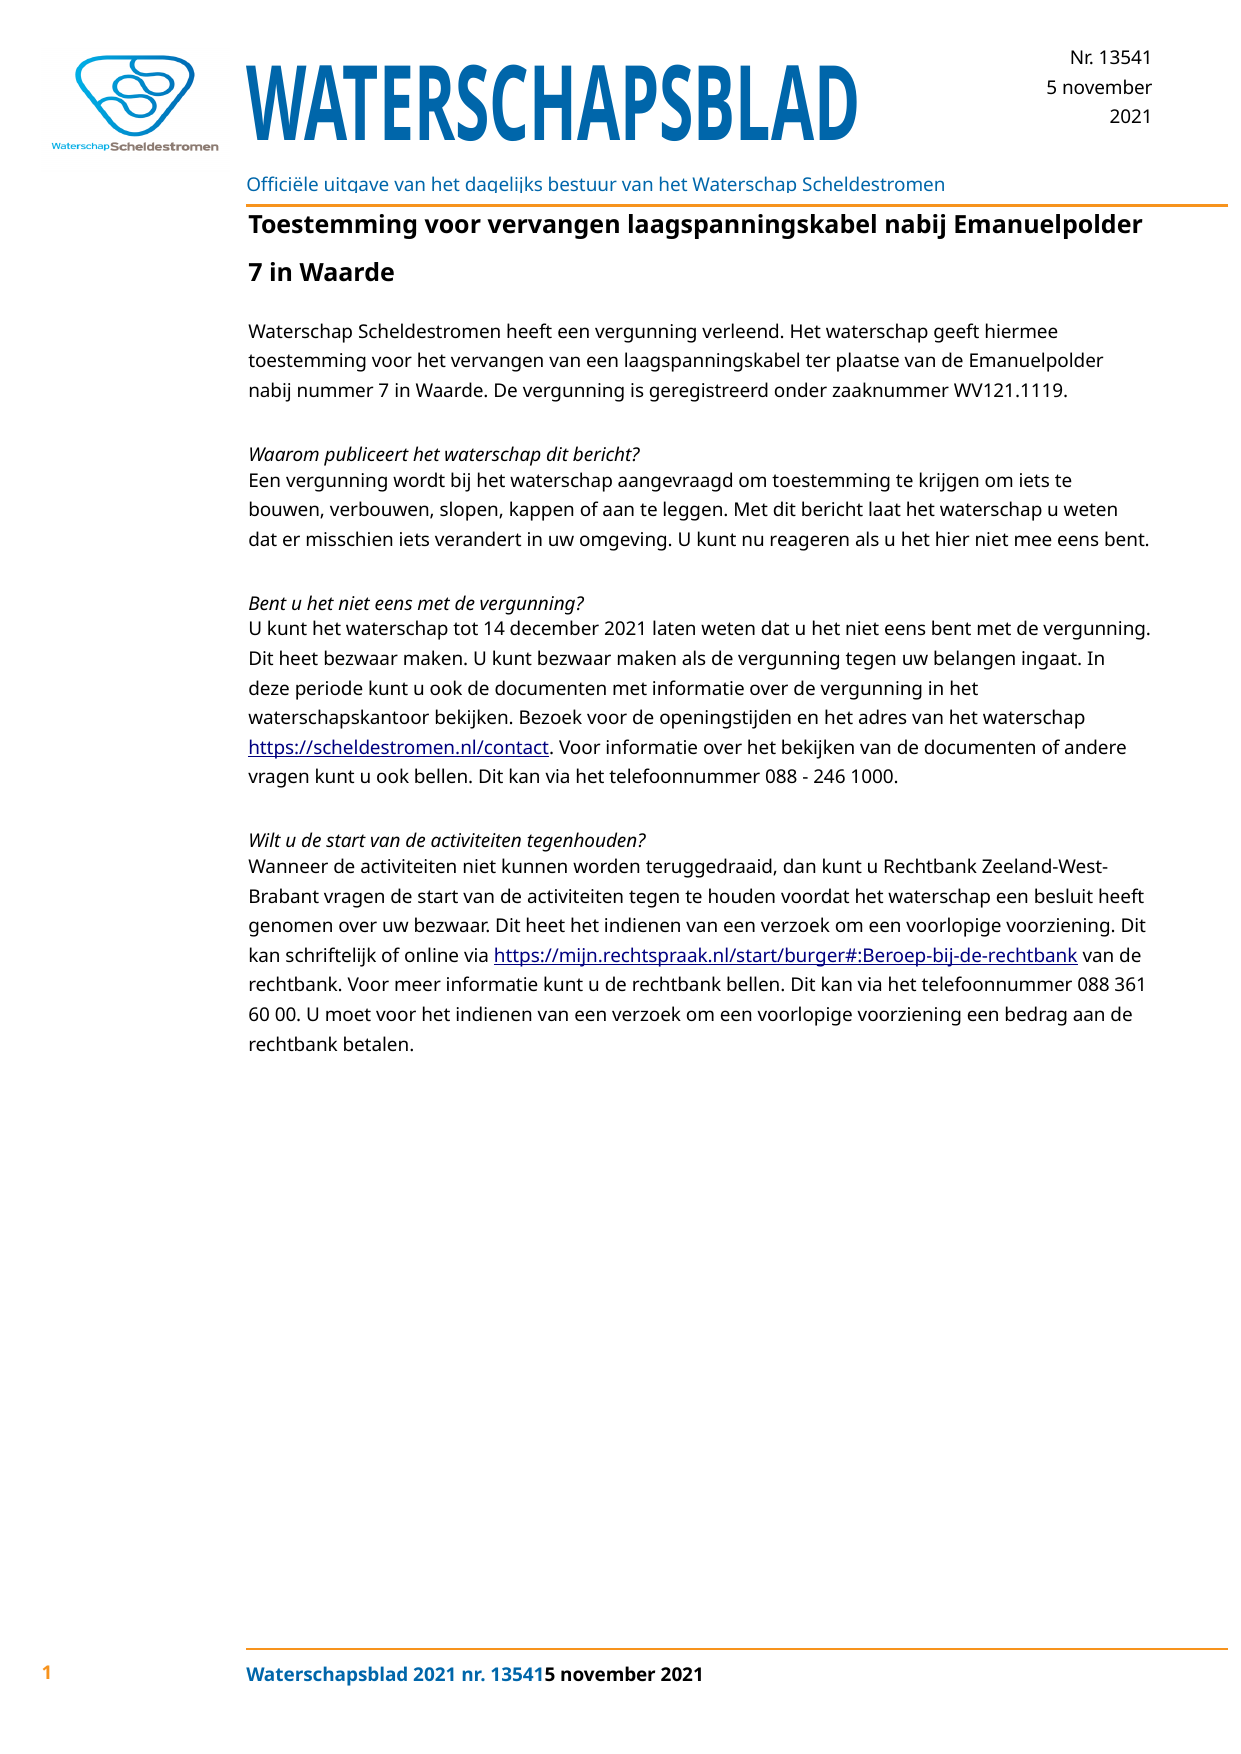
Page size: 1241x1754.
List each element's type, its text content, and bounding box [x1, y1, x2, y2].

picture [41, 47, 231, 172]
text Toestemming voor vervangen laagspanningskabel nabij Emanuelpolder 7 in Waarde [248, 207, 1152, 288]
text Wanneer de activiteiten niet kunnen worden teruggedraaid, dan kunt u Rechtbank Zeeland-West-Brabant vragen de start van de activiteiten tegen te houden voordat het waterschap een besluit heeft genomen over uw bezwaar. Dit heet het indienen van een verzoek om een voorlopige voorziening. Dit kan schriftelijk of online via https://mijn.rechtspraak.nl/start/burger#:Beroep-bij-de-rechtbank van de rechtbank. Voor meer informatie kunt u de rechtbank bellen. Dit kan via het telefoonnummer 088 361 60 00. U moet voor het indienen van een verzoek om een voorlopige voorziening een bedrag aan de rechtbank betalen. [248, 853, 1152, 1056]
text U kunt het waterschap tot 14 december 2021 laten weten dat u het niet eens bent met de vergunning. Dit heet bezwaar maken. U kunt bezwaar maken als de vergunning tegen uw belangen ingaat. In deze periode kunt u ook de documenten met informatie over de vergunning in het waterschapskantoor bekijken. Bezoek voor de openingstijden en het adres van het waterschap https://scheldestromen.nl/contact. Voor informatie over het bekijken van de documenten of andere vragen kunt u ook bellen. Dit kan via het telefoonnummer 088 - 246 1000. [248, 616, 1152, 789]
text Waterschap Scheldestromen heeft een vergunning verleend. Het waterschap geeft hiermee toestemming voor het vervangen van een laagspanningskabel ter plaatse van de Emanuelpolder nabij nummer 7 in Waarde. De vergunning is geregistreerd onder zaaknummer WV121.1119. [248, 318, 1152, 403]
text Waarom publiceert het waterschap dit bericht? [248, 441, 1152, 467]
text Een vergunning wordt bij het waterschap aangevraagd om toestemming te krijgen om iets te bouwen, verbouwen, slopen, kappen of aan te leggen. Met dit bericht laat het waterschap u weten dat er misschien iets verandert in uw omgeving. U kunt nu reageren als u het hier niet mee eens bent. [248, 467, 1152, 552]
text Wilt u de start van de activiteiten tegenhouden? [248, 827, 1152, 853]
text Bent u het niet eens met de vergunning? [248, 590, 1152, 616]
